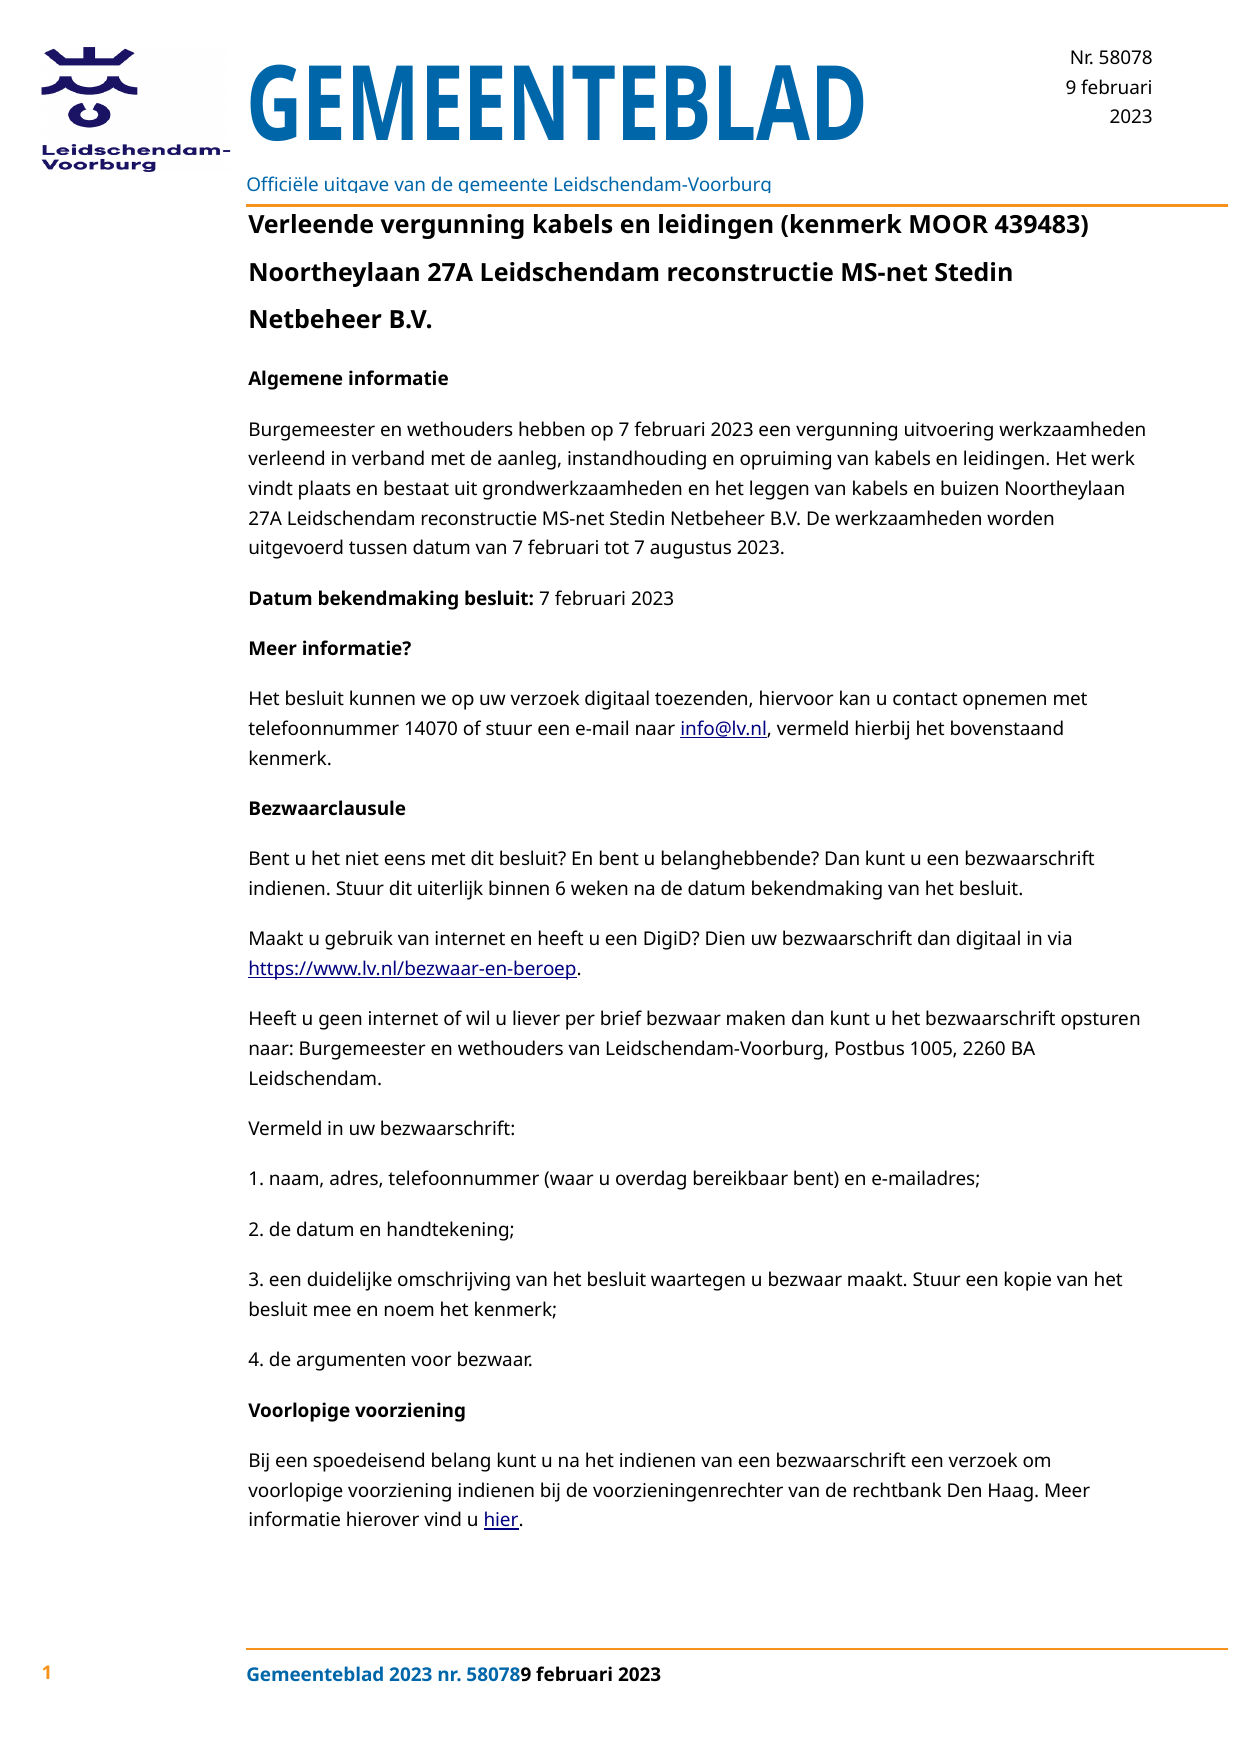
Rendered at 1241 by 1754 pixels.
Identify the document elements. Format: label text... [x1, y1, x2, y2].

text 2. de datum en handtekening; [248, 1216, 1152, 1242]
text 4. de argumenten voor bezwaar. [248, 1346, 1152, 1372]
text Bent u het niet eens met dit besluit? En bent u belanghebbende? Dan kunt u een bezwaarschrift indienen. Stuur dit uiterlijk binnen 6 weken na de datum bekendmaking van het besluit. [248, 846, 1152, 901]
text Het besluit kunnen we op uw verzoek digitaal toezenden, hiervoor kan u contact opnemen met telefoonnummer 14070 of stuur een e-mail naar info@lv.nl, vermeld hierbij het bovenstaand kenmerk. [248, 686, 1152, 770]
text Voorlopige voorziening [248, 1397, 1152, 1422]
text 1. naam, adres, telefoonnummer (waar u overdag bereikbaar bent) en e-mailadres; [248, 1166, 1152, 1191]
text 3. een duidelijke omschrijving van het besluit waartegen u bezwaar maakt. Stuur een kopie van het besluit mee en noem het kenmerk; [248, 1266, 1152, 1322]
text Verleende vergunning kabels en leidingen (kenmerk MOOR 439483) Noortheylaan 27A Leidschendam reconstructie MS-net Stedin Netbeheer B.V. [248, 207, 1152, 336]
text Algemene informatie [248, 366, 1152, 391]
text Meer informatie? [248, 635, 1152, 661]
text Datum bekendmaking besluit: 7 februari 2023 [248, 585, 1152, 610]
text Maakt u gebruik van internet en heeft u een DigiD? Dien uw bezwaarschrift dan digitaal in via https://www.lv.nl/bezwaar-en-beroep. [248, 926, 1152, 981]
text Burgemeester en wethouders hebben op 7 februari 2023 een vergunning uitvoering werkzaamheden verleend in verband met de aanleg, instandhouding en opruiming van kabels en leidingen. Het werk vindt plaats en bestaat uit grondwerkzaamheden en het leggen van kabels en buizen Noortheylaan 27A Leidschendam reconstructie MS-net Stedin Netbeheer B.V. De werkzaamheden worden uitgevoerd tussen datum van 7 februari tot 7 augustus 2023. [248, 416, 1152, 560]
text Heeft u geen internet of wil u liever per brief bezwaar maken dan kunt u het bezwaarschrift opsturen naar: Burgemeester en wethouders van Leidschendam-Voorburg, Postbus 1005, 2260 BA Leidschendam. [248, 1006, 1152, 1090]
text Vermeld in uw bezwaarschrift: [248, 1115, 1152, 1141]
text Bij een spoedeisend belang kunt u na het indienen van een bezwaarschrift een verzoek om voorlopige voorziening indienen bij de voorzieningenrechter van de rechtbank Den Haag. Meer informatie hierover vind u hier. [248, 1447, 1152, 1532]
text Bezwaarclausule [248, 795, 1152, 821]
picture [41, 47, 231, 172]
